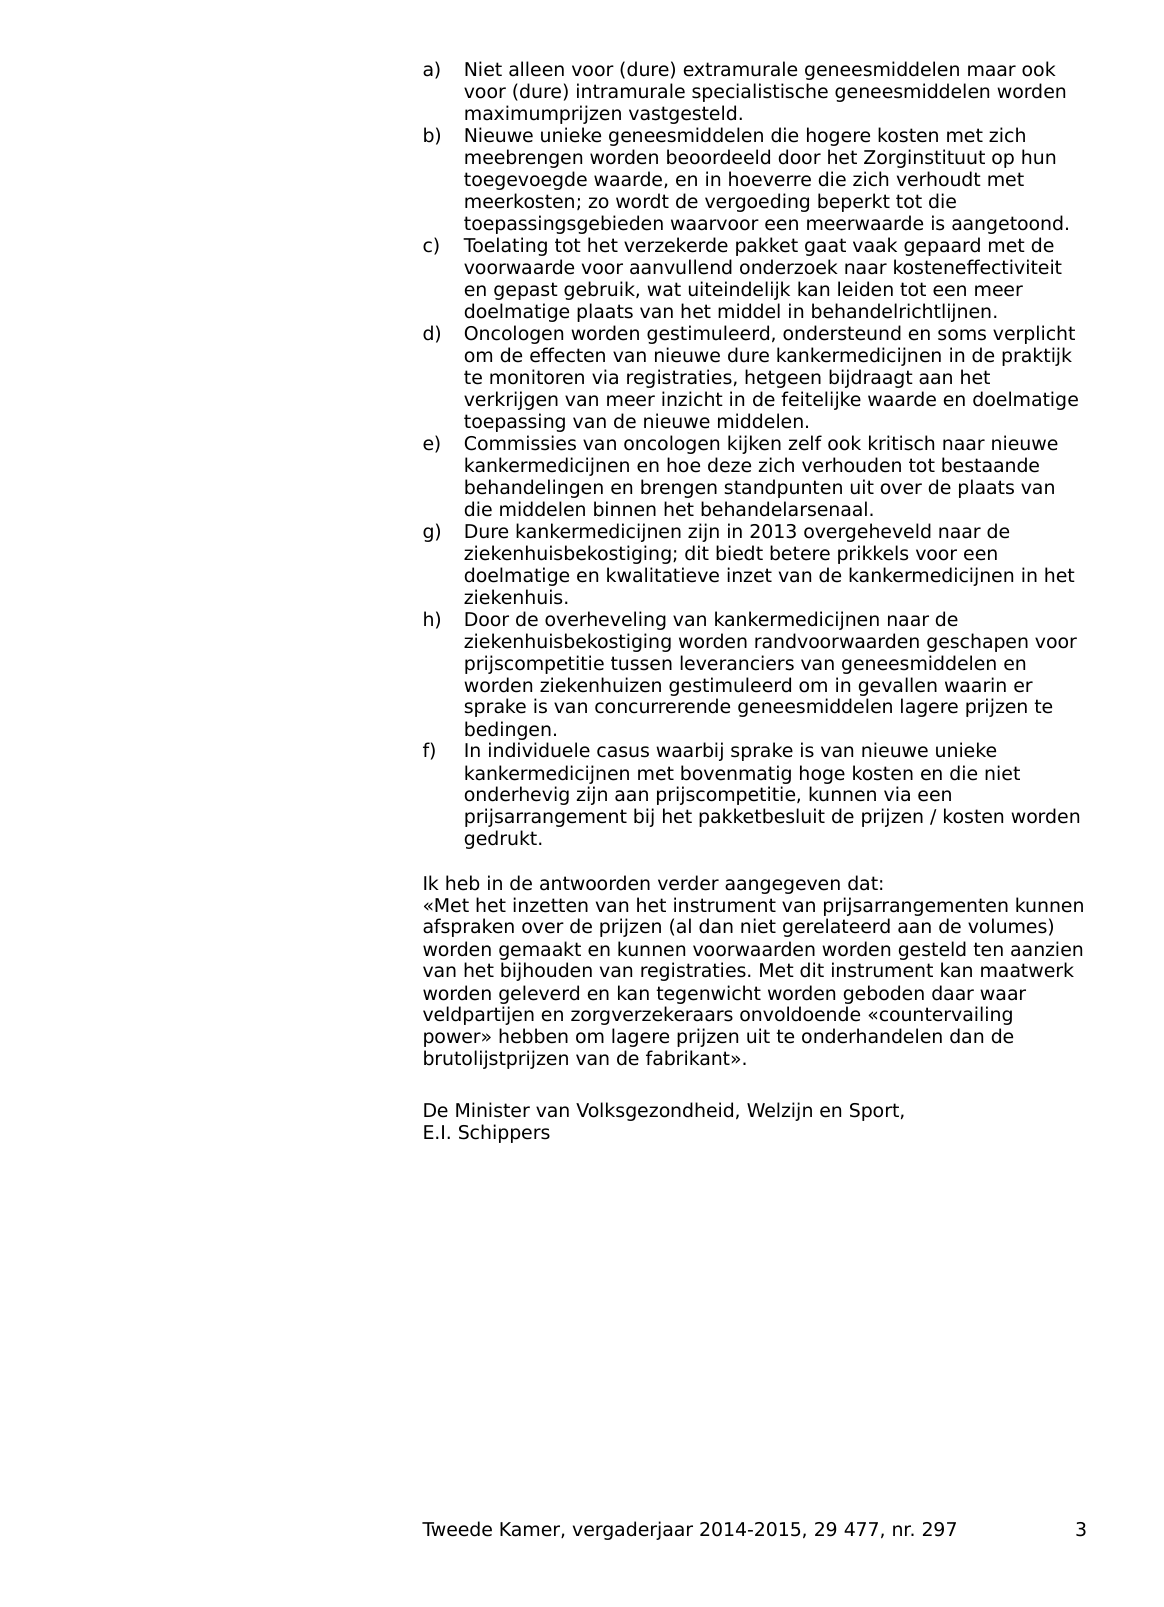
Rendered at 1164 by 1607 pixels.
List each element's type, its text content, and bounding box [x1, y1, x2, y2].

text e) Commissies van oncologen kijken zelf ook kritisch naar nieuwe kankermedicijnen en hoe deze zich verhouden tot bestaande behandelingen en brengen standpunten uit over de plaats van die middelen binnen het behandelarsenaal. [422, 433, 1087, 521]
text c) Toelating tot het verzekerde pakket gaat vaak gepaard met de voorwaarde voor aanvullend onderzoek naar kosteneffectiviteit en gepast gebruik, wat uiteindelijk kan leiden tot een meer doelmatige plaats van het middel in behandelrichtlijnen. [422, 235, 1087, 323]
text b) Nieuwe unieke geneesmiddelen die hogere kosten met zich meebrengen worden beoordeeld door het Zorginstituut op hun toegevoegde waarde, en in hoeverre die zich verhoudt met meerkosten; zo wordt de vergoeding beperkt tot die toepassingsgebieden waarvoor een meerwaarde is aangetoond. [422, 125, 1087, 235]
text De Minister van Volksgezondheid, Welzijn en Sport, E.I. Schippers [422, 1100, 1087, 1144]
text f) In individuele casus waarbij sprake is van nieuwe unieke kankermedicijnen met bovenmatig hoge kosten en die niet onderhevig zijn aan prijscompetitie, kunnen via een prijsarrangement bij het pakketbesluit de prijzen / kosten worden gedrukt. [422, 740, 1087, 850]
text g) Dure kankermedicijnen zijn in 2013 overgeheveld naar de ziekenhuisbekostiging; dit biedt betere prikkels voor een doelmatige en kwalitatieve inzet van de kankermedicijnen in het ziekenhuis. [422, 521, 1087, 608]
text Ik heb in de antwoorden verder aangegeven dat: [422, 872, 1087, 894]
text a) Niet alleen voor (dure) extramurale geneesmiddelen maar ook voor (dure) intramurale specialistische geneesmiddelen worden maximumprijzen vastgesteld. [422, 59, 1087, 125]
text d) Oncologen worden gestimuleerd, ondersteund en soms verplicht om de effecten van nieuwe dure kankermedicijnen in de praktijk te monitoren via registraties, hetgeen bijdraagt aan het verkrijgen van meer inzicht in de feitelijke waarde en doelmatige toepassing van de nieuwe middelen. [422, 323, 1087, 433]
text h) Door de overheveling van kankermedicijnen naar de ziekenhuisbekostiging worden randvoorwaarden geschapen voor prijscompetitie tussen leveranciers van geneesmiddelen en worden ziekenhuizen gestimuleerd om in gevallen waarin er sprake is van concurrerende geneesmiddelen lagere prijzen te bedingen. [422, 608, 1087, 740]
text «Met het inzetten van het instrument van prijsarrangementen kunnen afspraken over de prijzen (al dan niet gerelateerd aan de volumes) worden gemaakt en kunnen voorwaarden worden gesteld ten aanzien van het bijhouden van registraties. Met dit instrument kan maatwerk worden geleverd en kan tegenwicht worden geboden daar waar veldpartijen en zorgverzekeraars onvoldoende «countervailing power» hebben om lagere prijzen uit te onderhandelen dan de brutolijstprijzen van de fabrikant». [422, 894, 1087, 1070]
